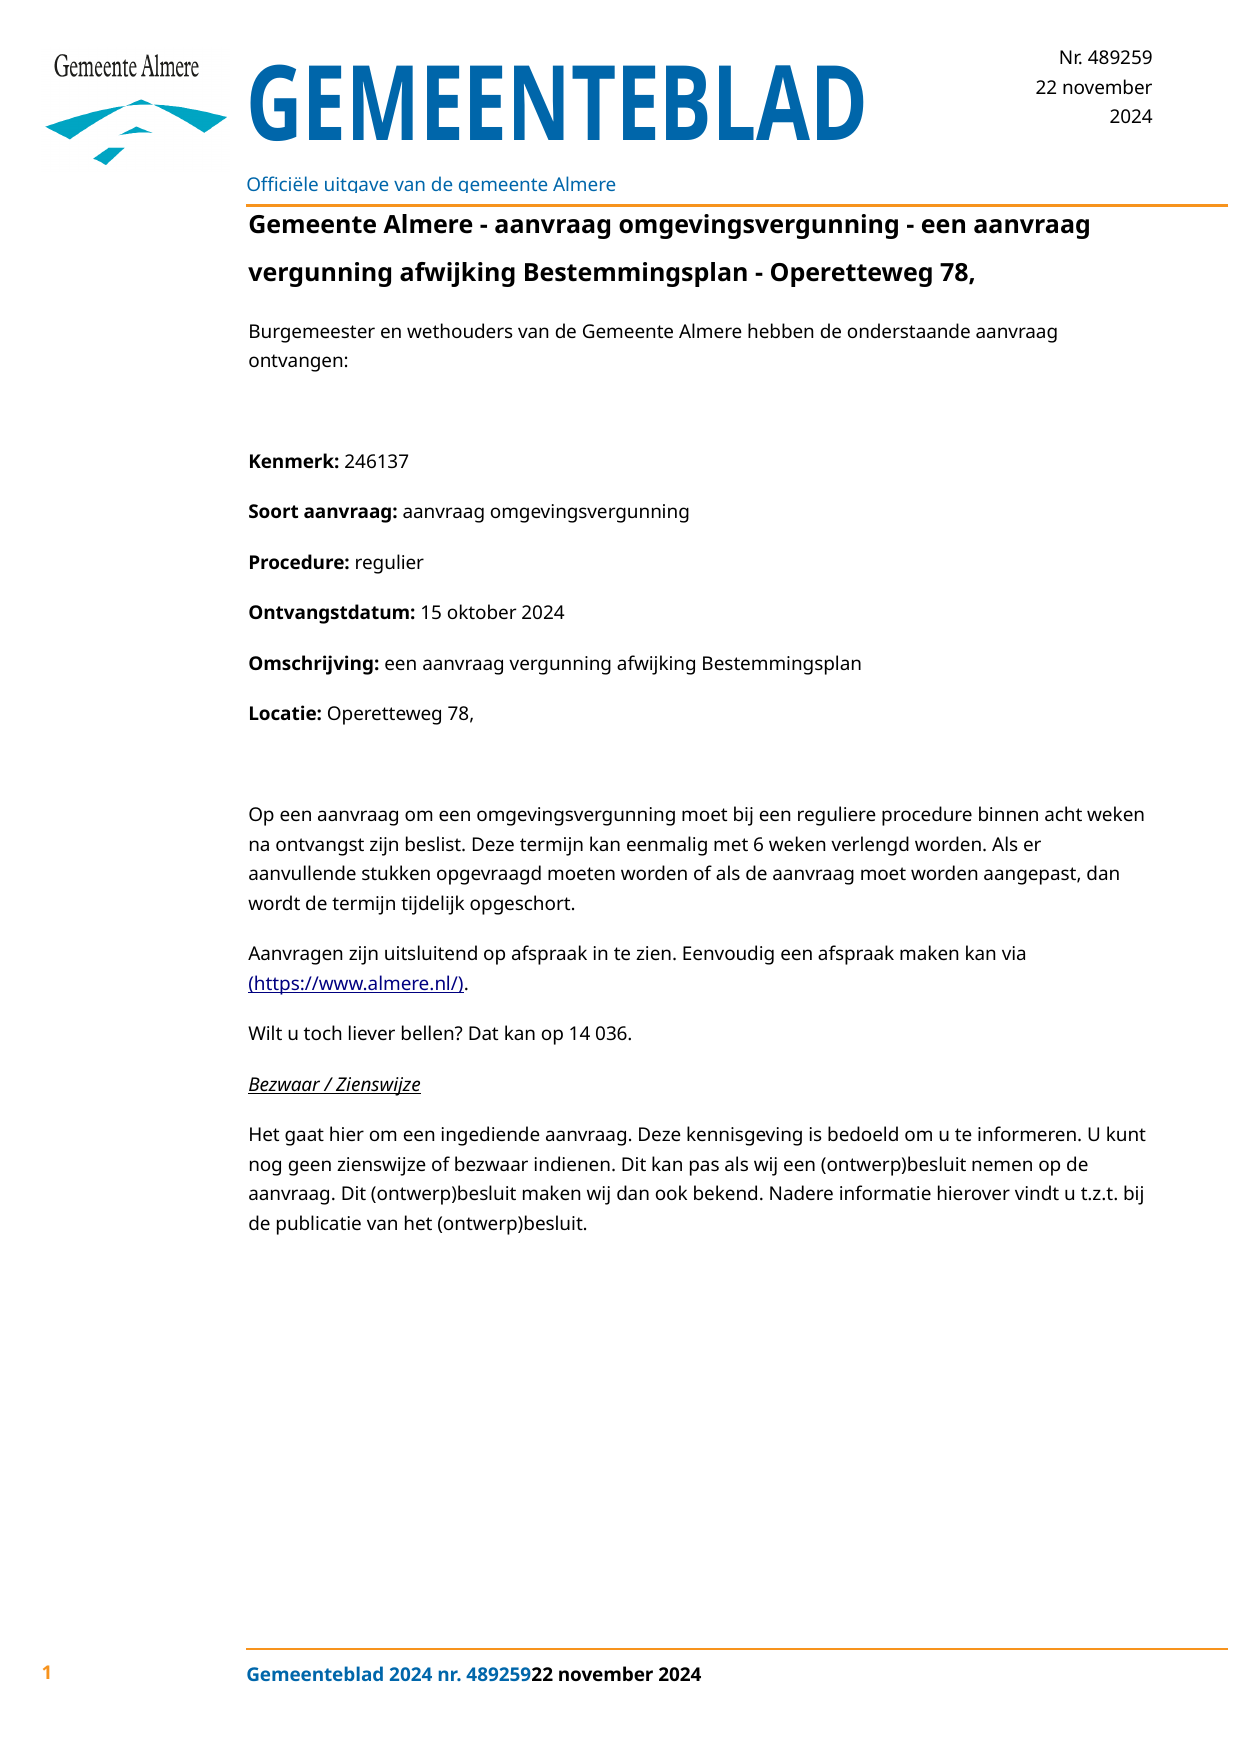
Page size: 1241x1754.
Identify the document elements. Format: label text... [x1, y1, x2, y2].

text Ontvangstdatum: 15 oktober 2024 [248, 599, 1152, 625]
text Locatie: Operetteweg 78, [248, 700, 1152, 726]
text Soort aanvraag: aanvraag omgevingsvergunning [248, 499, 1152, 524]
text Wilt u toch liever bellen? Dat kan op 14 036. [248, 1020, 1152, 1046]
text Burgemeester en wethouders van de Gemeente Almere hebben de onderstaande aanvraag ontvangen: [248, 318, 1152, 373]
text Bezwaar / Zienswijze [248, 1071, 1152, 1097]
text Aanvragen zijn uitsluitend op afspraak in te zien. Eenvoudig een afspraak maken kan via (https://www.almere.nl/). [248, 940, 1152, 996]
text Op een aanvraag om een omgevingsvergunning moet bij een reguliere procedure binnen acht weken na ontvangst zijn beslist. Deze termijn kan eenmalig met 6 weken verlengd worden. Als er aanvullende stukken opgevraagd moeten worden of als de aanvraag moet worden aangepast, dan wordt de termijn tijdelijk opgeschort. [248, 801, 1152, 916]
picture [41, 47, 231, 172]
text Het gaat hier om een ingediende aanvraag. Deze kennisgeving is bedoeld om u te informeren. U kunt nog geen zienswijze of bezwaar indienen. Dit kan pas als wij een (ontwerp)besluit nemen op de aanvraag. Dit (ontwerp)besluit maken wij dan ook bekend. Nadere informatie hierover vindt u t.z.t. bij de publicatie van het (ontwerp)besluit. [248, 1121, 1152, 1236]
text Kenmerk: 246137 [248, 448, 1152, 474]
text Procedure: regulier [248, 549, 1152, 575]
text Gemeente Almere - aanvraag omgevingsvergunning - een aanvraag vergunning afwijking Bestemmingsplan - Operetteweg 78, [248, 207, 1152, 288]
text Omschrijving: een aanvraag vergunning afwijking Bestemmingsplan [248, 650, 1152, 676]
